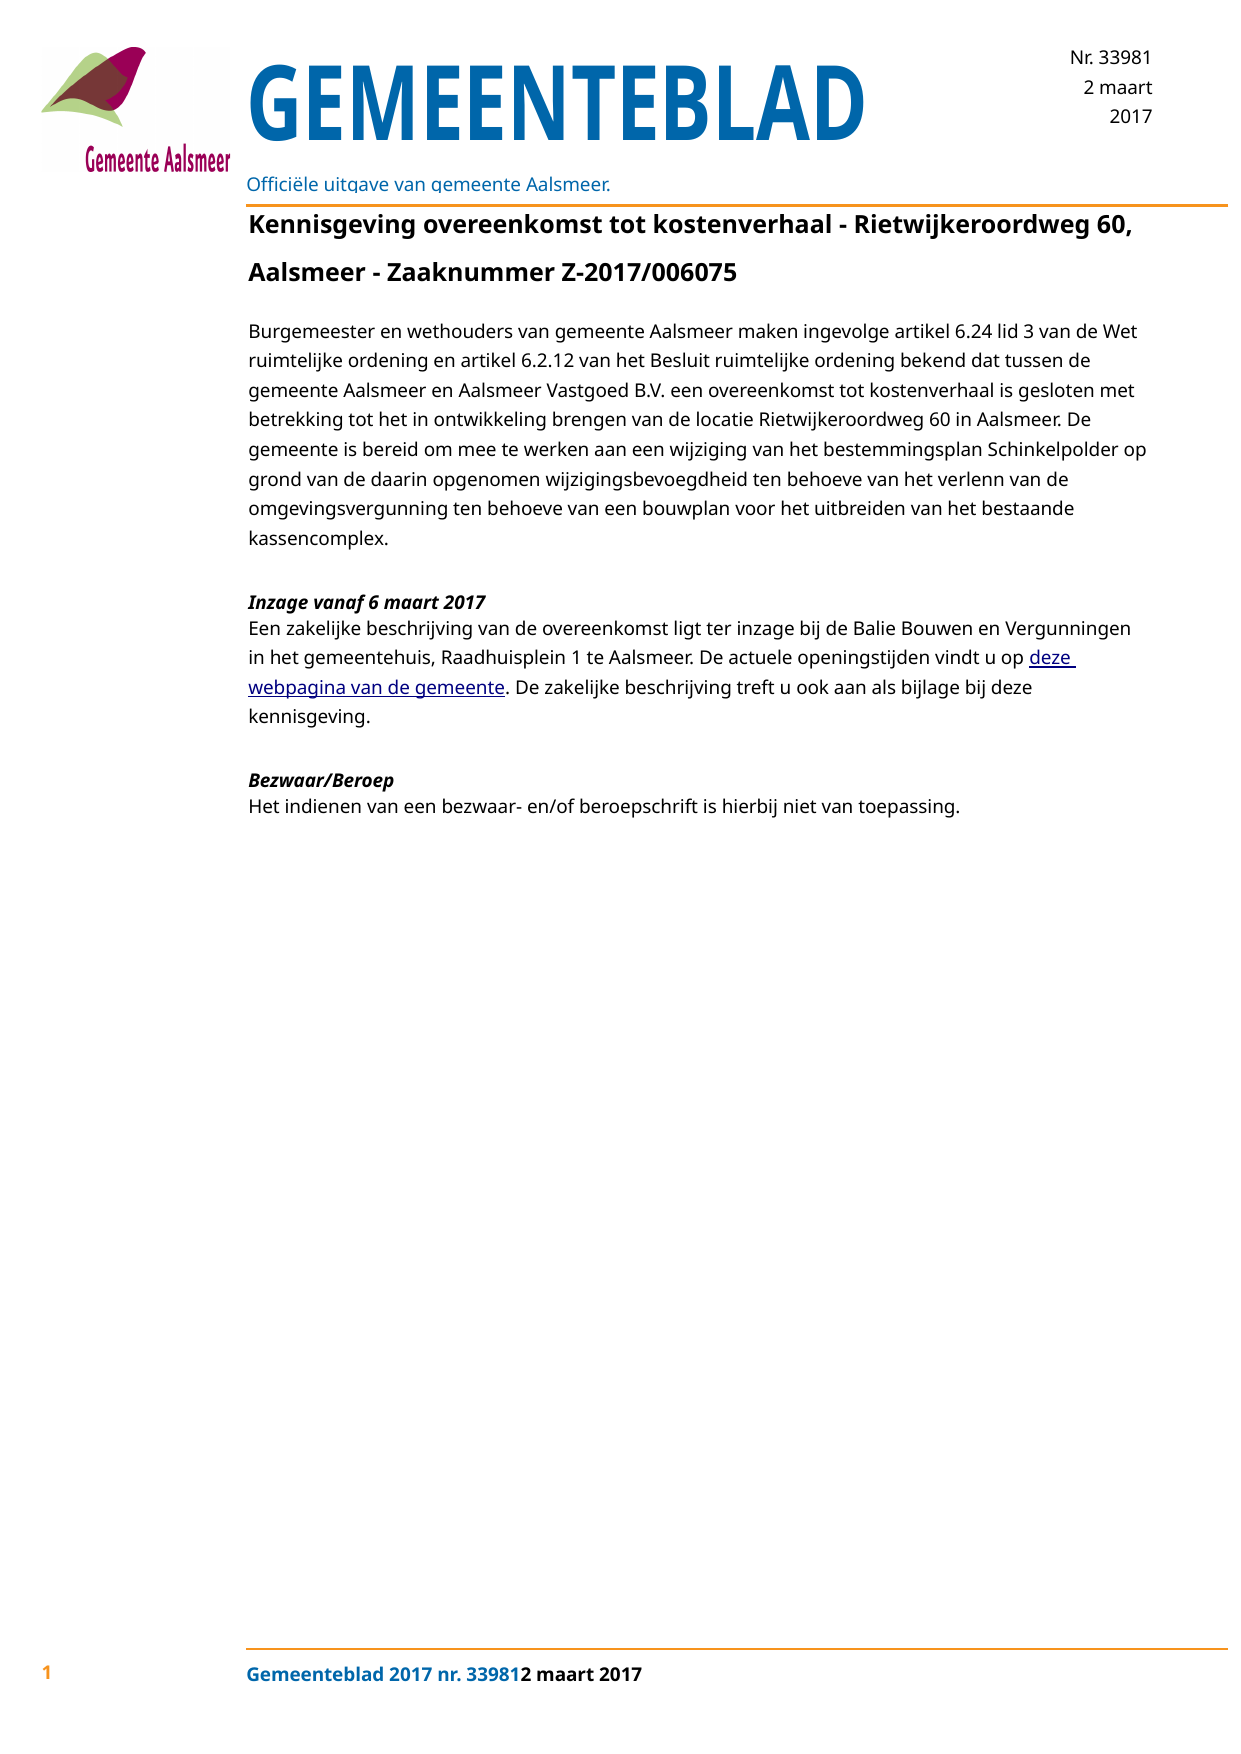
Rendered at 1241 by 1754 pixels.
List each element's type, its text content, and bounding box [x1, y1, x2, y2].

text Burgemeester en wethouders van gemeente Aalsmeer maken ingevolge artikel 6.24 lid 3 van de Wet ruimtelijke ordening en artikel 6.2.12 van het Besluit ruimtelijke ordening bekend dat tussen de gemeente Aalsmeer en Aalsmeer Vastgoed B.V. een overeenkomst tot kostenverhaal is gesloten met betrekking tot het in ontwikkeling brengen van de locatie Rietwijkeroordweg 60 in Aalsmeer. De gemeente is bereid om mee te werken aan een wijziging van het bestemmingsplan Schinkelpolder op grond van de daarin opgenomen wijzigingsbevoegdheid ten behoeve van het verlenn van de omgevingsvergunning ten behoeve van een bouwplan voor het uitbreiden van het bestaande kassencomplex. [248, 318, 1152, 551]
text ​ [248, 843, 1152, 869]
text Bezwaar/Beroep [248, 767, 1152, 793]
text Een zakelijke beschrijving van de overeenkomst ligt ter inzage bij de Balie Bouwen en Vergunningen in het gemeentehuis, Raadhuisplein 1 te Aalsmeer. De actuele openingstijden vindt u op deze webpagina van de gemeente. De zakelijke beschrijving treft u ook aan als bijlage bij deze kennisgeving. [248, 615, 1152, 729]
text Het indienen van een bezwaar- en/of beroepschrift is hierbij niet van toepassing. [248, 793, 1152, 819]
picture [41, 47, 231, 172]
text Inzage vanaf 6 maart 2017 [248, 589, 1152, 615]
text Kennisgeving overeenkomst tot kostenverhaal - Rietwijkeroordweg 60, Aalsmeer - Zaaknummer Z-2017/006075 [248, 207, 1152, 288]
